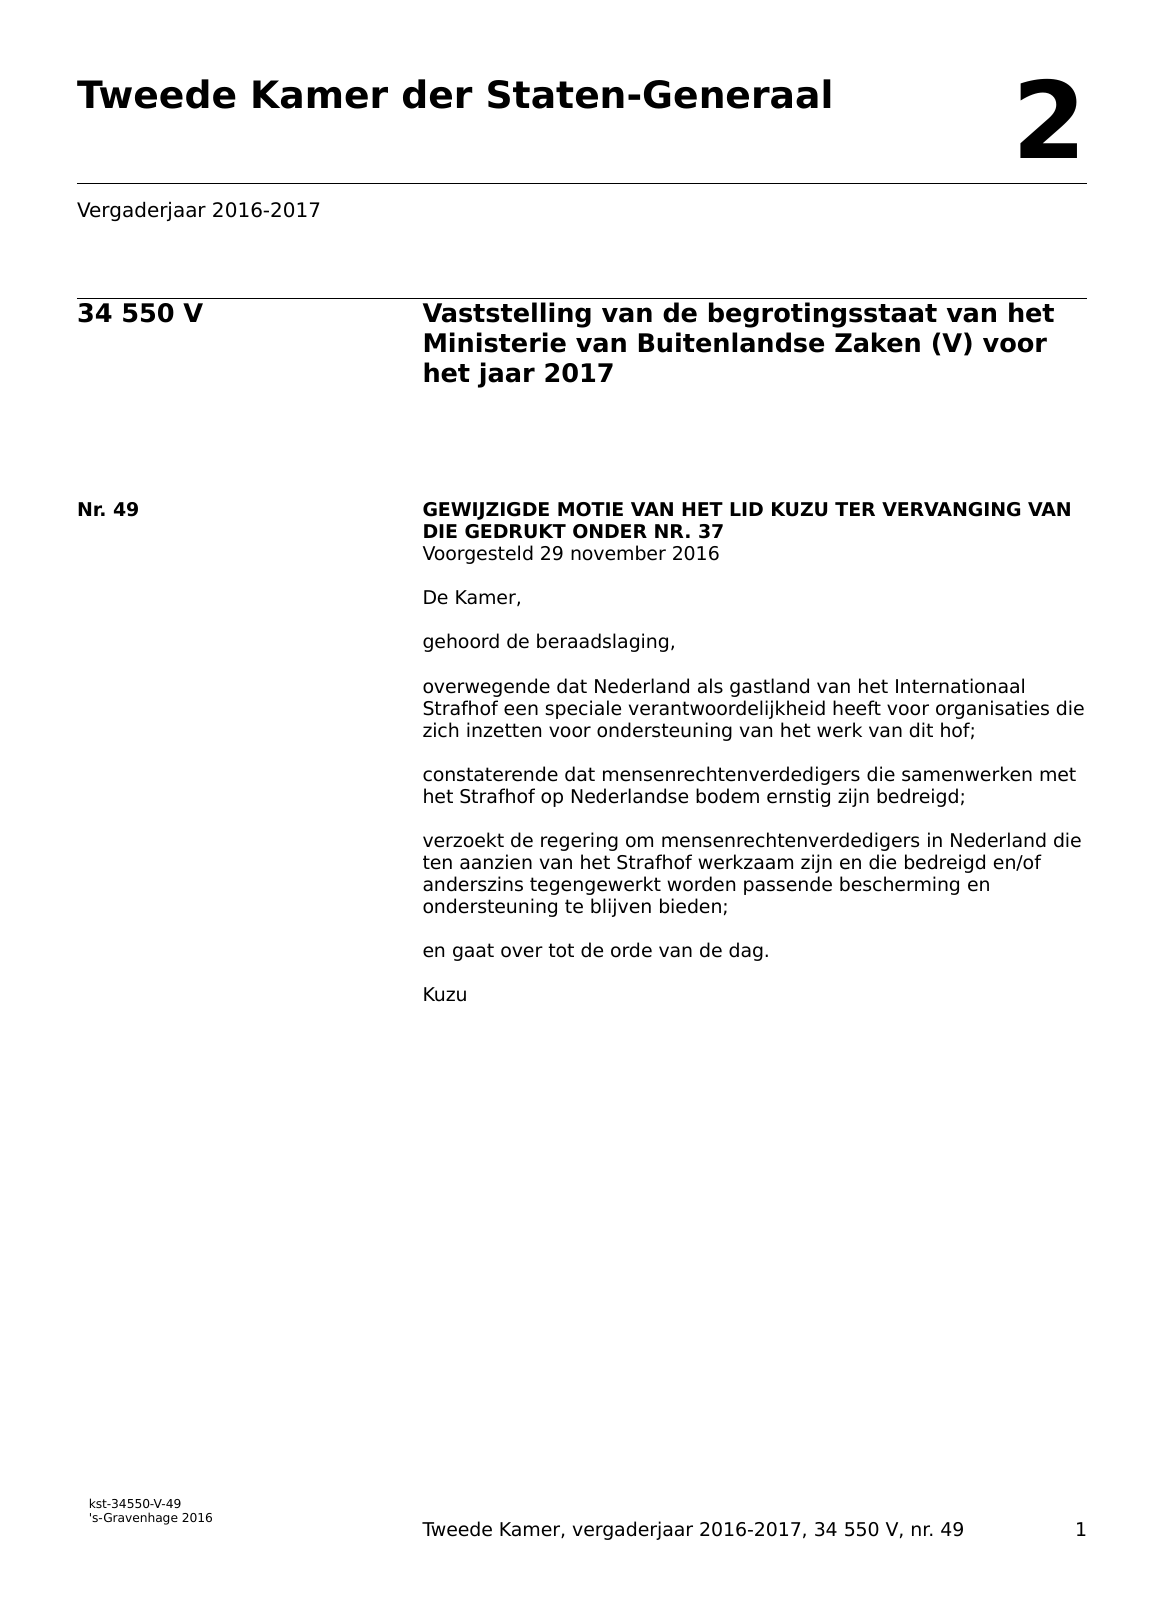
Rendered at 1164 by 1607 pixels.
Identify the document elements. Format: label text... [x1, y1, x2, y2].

table_cell Vergaderjaar 2016-2017 [77, 184, 1087, 298]
text Voorgesteld 29 november 2016 [422, 543, 1087, 565]
text constaterende dat mensenrechtenverdedigers die samenwerken met het Strafhof op Nederlandse bodem ernstig zijn bedreigd; [422, 764, 1087, 808]
text overwegende dat Nederland als gastland van het Internationaal Strafhof een speciale verantwoordelijkheid heeft voor organisaties die zich inzetten voor ondersteuning van het werk van dit hof; [422, 676, 1087, 741]
text De Kamer, [422, 587, 1087, 609]
text 's-Gravenhage 2016 [88, 1511, 323, 1525]
text en gaat over tot de orde van de dag. [422, 940, 1087, 962]
subtitle Nr. 49 GEWIJZIGDE MOTIE VAN HET LID KUZU TER VERVANGING VAN DIE GEDRUKT ONDER NR. 37 [77, 499, 1087, 543]
text kst-34550-V-49 [88, 1497, 323, 1511]
table_header Tweede Kamer der Staten-Generaal [77, 59, 886, 183]
table_header 2 [886, 59, 1087, 183]
text verzoekt de regering om mensenrechtenverdedigers in Nederland die ten aanzien van het Strafhof werkzaam zijn en die bedreigd en/of anderszins tegengewerkt worden passende bescherming en ondersteuning te blijven bieden; [422, 830, 1087, 918]
subtitle 34 550 V Vaststelling van de begrotingsstaat van het Ministerie van Buitenlandse Zaken (V) voor het jaar 2017 [77, 299, 1087, 388]
text gehoord de beraadslaging, [422, 631, 1087, 653]
text Kuzu [422, 984, 1087, 1006]
